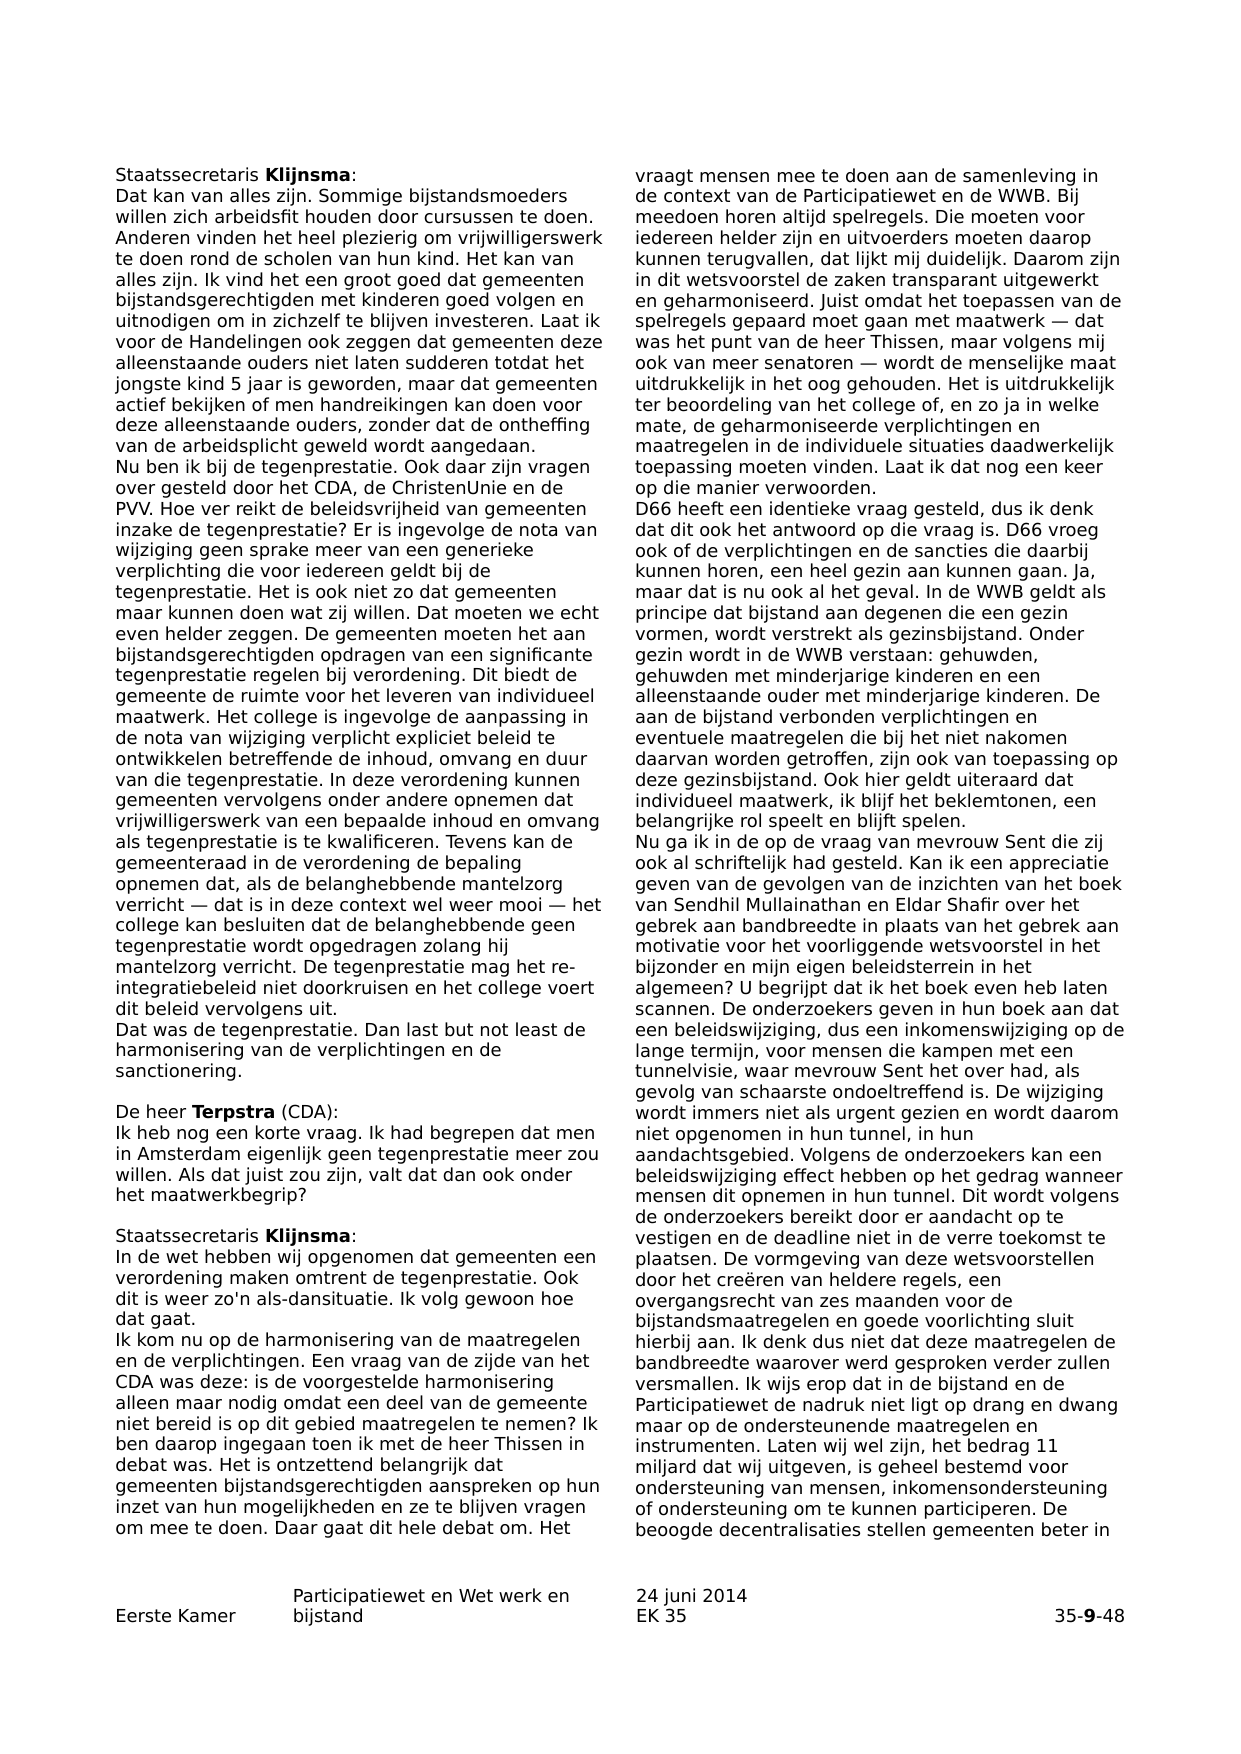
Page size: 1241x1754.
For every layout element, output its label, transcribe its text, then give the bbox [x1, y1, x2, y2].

text Staatssecretaris Klijnsma: [115, 165, 605, 186]
text De heer Terpstra (CDA): [115, 1102, 605, 1123]
text Nu ga ik in de op de vraag van mevrouw Sent die zij ook al schriftelijk had gesteld. Kan ik een appreciatie geven van de gevolgen van de inzichten van het boek van Sendhil Mullainathan en Eldar Shafir over het gebrek aan bandbreedte in plaats van het gebrek aan motivatie voor het voorliggende wetsvoorstel in het bijzonder en mijn eigen beleidsterrein in het algemeen? U begrijpt dat ik het boek even heb laten scannen. De onderzoekers geven in hun boek aan dat een beleidswijziging, dus een inkomenswijziging op de lange termijn, voor mensen die kampen met een tunnelvisie, waar mevrouw Sent het over had, als gevolg van schaarste ondoeltreffend is. De wijziging wordt immers niet als urgent gezien en wordt daarom niet opgenomen in hun tunnel, in hun aandachtsgebied. Volgens de onderzoekers kan een beleidswijziging effect hebben op het gedrag wanneer mensen dit opnemen in hun tunnel. Dit wordt volgens de onderzoekers bereikt door er aandacht op te vestigen en de deadline niet in de verre toekomst te plaatsen. De vormgeving van deze wetsvoorstellen door het creëren van heldere regels, een overgangsrecht van zes maanden voor de bijstandsmaatregelen en goede voorlichting sluit hierbij aan. Ik denk dus niet dat deze maatregelen de bandbreedte waarover werd gesproken verder zullen versmallen. Ik wijs erop dat in de bijstand en de Participatiewet de nadruk niet ligt op drang en dwang maar op de ondersteunende maatregelen en instrumenten. Laten wij wel zijn, het bedrag 11 miljard dat wij uitgeven, is geheel bestemd voor ondersteuning van mensen, inkomensondersteuning of ondersteuning om te kunnen participeren. De beoogde decentralisaties stellen gemeenten beter in [635, 832, 1125, 1540]
text Dat was de tegenprestatie. Dan last but not least de harmonisering van de verplichtingen en de sanctionering. [115, 1019, 605, 1082]
text Ik heb nog een korte vraag. Ik had begrepen dat men in Amsterdam eigenlijk geen tegenprestatie meer zou willen. Als dat juist zou zijn, valt dat dan ook onder het maatwerkbegrip? [115, 1123, 605, 1206]
text D66 heeft een identieke vraag gesteld, dus ik denk dat dit ook het antwoord op die vraag is. D66 vroeg ook of de verplichtingen en de sancties die daarbij kunnen horen, een heel gezin aan kunnen gaan. Ja, maar dat is nu ook al het geval. In de WWB geldt als principe dat bijstand aan degenen die een gezin vormen, wordt verstrekt als gezinsbijstand. Onder gezin wordt in de WWB verstaan: gehuwden, gehuwden met minderjarige kinderen en een alleenstaande ouder met minderjarige kinderen. De aan de bijstand verbonden verplichtingen en eventuele maatregelen die bij het niet nakomen daarvan worden getroffen, zijn ook van toepassing op deze gezinsbijstand. Ook hier geldt uiteraard dat individueel maatwerk, ik blijf het beklemtonen, een belangrijke rol speelt en blijft spelen. [635, 499, 1125, 832]
text Nu ben ik bij de tegenprestatie. Ook daar zijn vragen over gesteld door het CDA, de ChristenUnie en de PVV. Hoe ver reikt de beleidsvrijheid van gemeenten inzake de tegenprestatie? Er is ingevolge de nota van wijziging geen sprake meer van een generieke verplichting die voor iedereen geldt bij de tegenprestatie. Het is ook niet zo dat gemeenten maar kunnen doen wat zij willen. Dat moeten we echt even helder zeggen. De gemeenten moeten het aan bijstandsgerechtigden opdragen van een significante tegenprestatie regelen bij verordening. Dit biedt de gemeente de ruimte voor het leveren van individueel maatwerk. Het college is ingevolge de aanpassing in de nota van wijziging verplicht expliciet beleid te ontwikkelen betreffende de inhoud, omvang en duur van die tegenprestatie. In deze verordening kunnen gemeenten vervolgens onder andere opnemen dat vrijwilligerswerk van een bepaalde inhoud en omvang als tegenprestatie is te kwalificeren. Tevens kan de gemeenteraad in de verordening de bepaling opnemen dat, als de belanghebbende mantelzorg verricht — dat is in deze context wel weer mooi — het college kan besluiten dat de belanghebbende geen tegenprestatie wordt opgedragen zolang hij mantelzorg verricht. De tegenprestatie mag het re-integratiebeleid niet doorkruisen en het college voert dit beleid vervolgens uit. [115, 457, 605, 1019]
text In de wet hebben wij opgenomen dat gemeenten een verordening maken omtrent de tegenprestatie. Ook dit is weer zo'n als-dansituatie. Ik volg gewoon hoe dat gaat. [115, 1247, 605, 1330]
text Ik kom nu op de harmonisering van de maatregelen en de verplichtingen. Een vraag van de zijde van het CDA was deze: is de voorgestelde harmonisering alleen maar nodig omdat een deel van de gemeente niet bereid is op dit gebied maatregelen te nemen? Ik ben daarop ingegaan toen ik met de heer Thissen in debat was. Het is ontzettend belangrijk dat gemeenten bijstandsgerechtigden aanspreken op hun inzet van hun mogelijkheden en ze te blijven vragen om mee te doen. Daar gaat dit hele debat om. Het [115, 1330, 605, 1538]
text Staatssecretaris Klijnsma: [115, 1226, 605, 1247]
text Dat kan van alles zijn. Sommige bijstandsmoeders willen zich arbeidsfit houden door cursussen te doen. Anderen vinden het heel plezierig om vrijwilligerswerk te doen rond de scholen van hun kind. Het kan van alles zijn. Ik vind het een groot goed dat gemeenten bijstandsgerechtigden met kinderen goed volgen en uitnodigen om in zichzelf te blijven investeren. Laat ik voor de Handelingen ook zeggen dat gemeenten deze alleenstaande ouders niet laten sudderen totdat het jongste kind 5 jaar is geworden, maar dat gemeenten actief bekijken of men handreikingen kan doen voor deze alleenstaande ouders, zonder dat de ontheffing van de arbeidsplicht geweld wordt aangedaan. [115, 186, 605, 457]
text vraagt mensen mee te doen aan de samenleving in de context van de Participatiewet en de WWB. Bij meedoen horen altijd spelregels. Die moeten voor iedereen helder zijn en uitvoerders moeten daarop kunnen terugvallen, dat lijkt mij duidelijk. Daarom zijn in dit wetsvoorstel de zaken transparant uitgewerkt en geharmoniseerd. Juist omdat het toepassen van de spelregels gepaard moet gaan met maatwerk — dat was het punt van de heer Thissen, maar volgens mij ook van meer senatoren — wordt de menselijke maat uitdrukkelijk in het oog gehouden. Het is uitdrukkelijk ter beoordeling van het college of, en zo ja in welke mate, de geharmoniseerde verplichtingen en maatregelen in de individuele situaties daadwerkelijk toepassing moeten vinden. Laat ik dat nog een keer op die manier verwoorden. [635, 165, 1125, 499]
